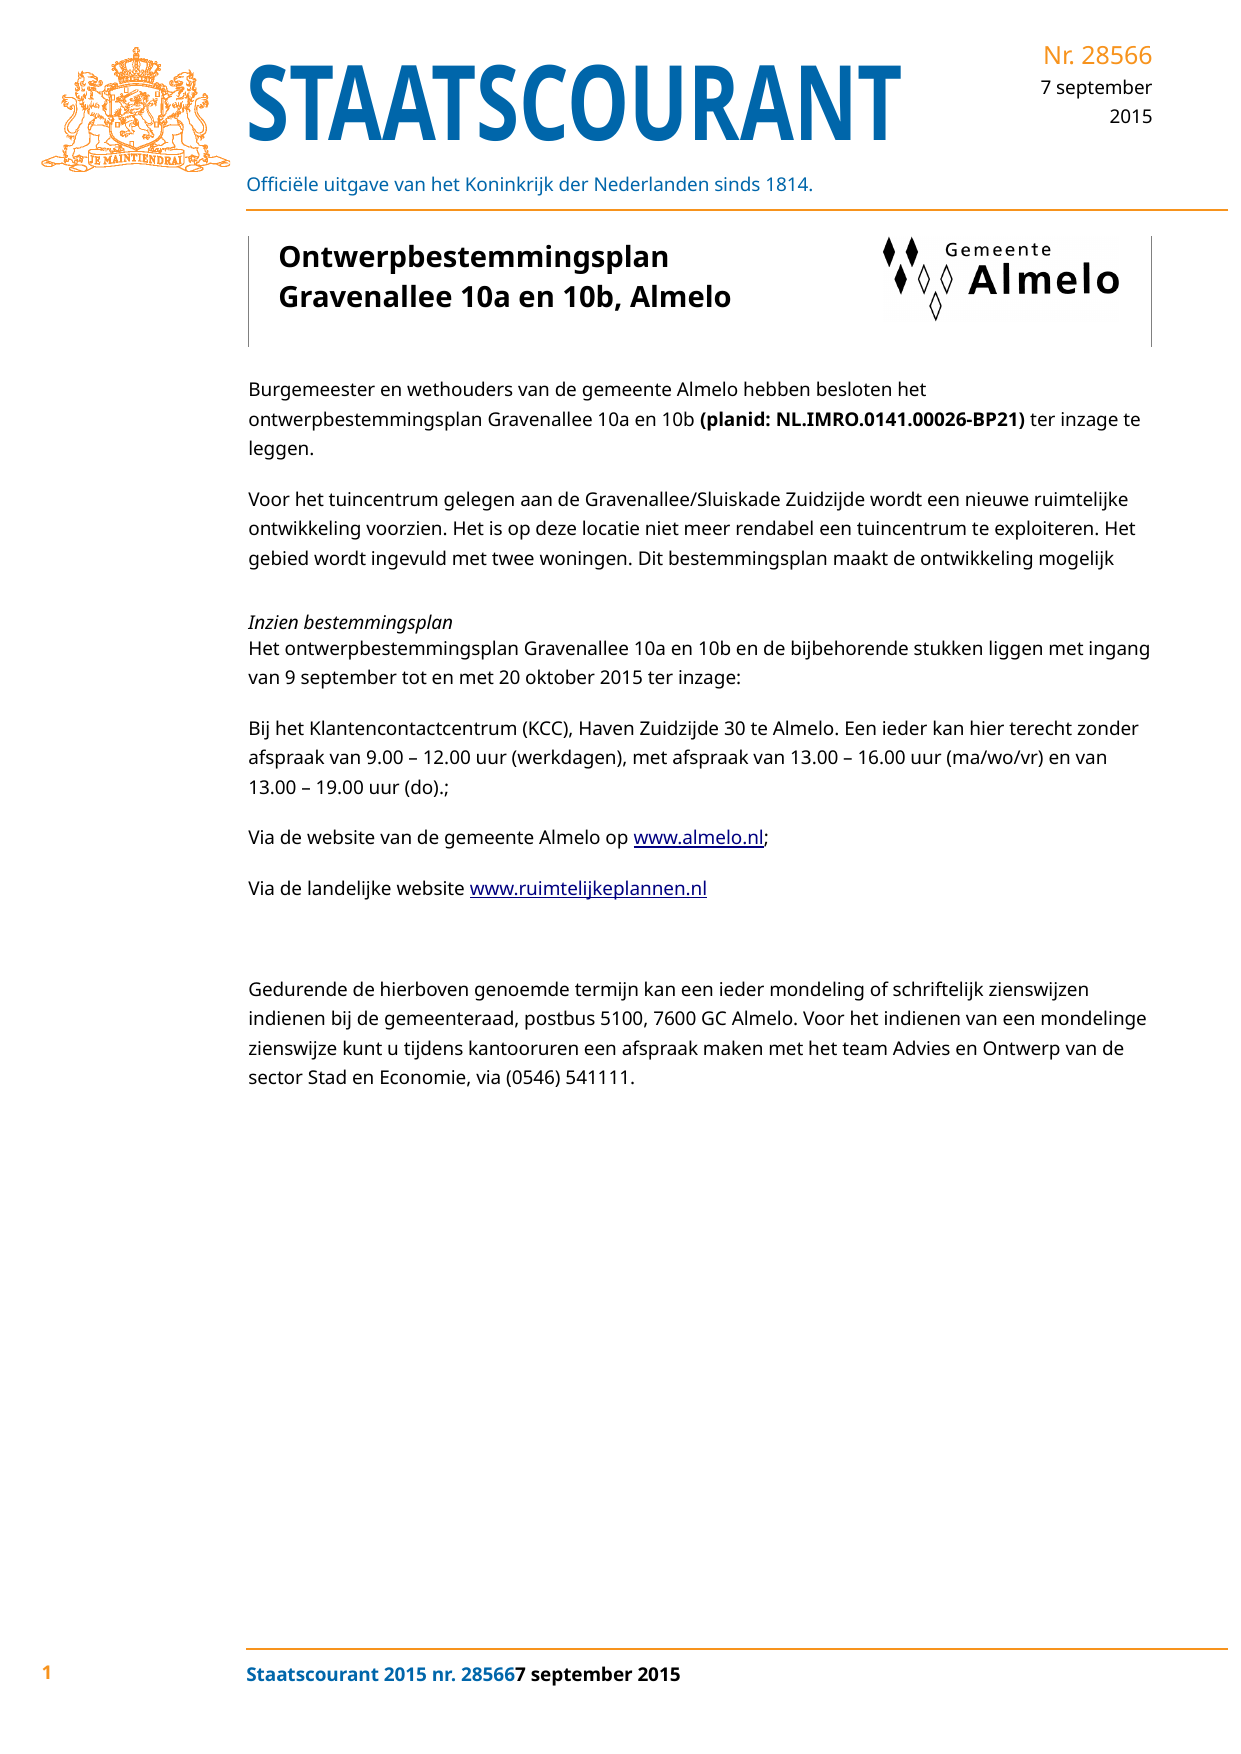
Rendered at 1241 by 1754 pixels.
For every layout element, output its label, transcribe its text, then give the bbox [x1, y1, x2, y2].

picture [41, 47, 231, 172]
text Gedurende de hierboven genoemde termijn kan een ieder mondeling of schriftelijk zienswijzen indienen bij de gemeenteraad, postbus 5100, 7600 GC Almelo. Voor het indienen van een mondelinge zienswijze kunt u tijdens kantooruren een afspraak maken met het team Advies en Ontwerp van de sector Stad en Economie, via (0546) 541111. [248, 976, 1152, 1090]
text Het ontwerpbestemmingsplan Gravenallee 10a en 10b en de bijbehorende stukken liggen met ingang van 9 september tot en met 20 oktober 2015 ter inzage: [248, 635, 1152, 690]
text Bij het Klantencontactcentrum (KCC), Haven Zuidzijde 30 te Almelo. Een ieder kan hier terecht zonder afspraak van 9.00 – 12.00 uur (werkdagen), met afspraak van 13.00 – 16.00 uur (ma/wo/vr) en van 13.00 – 19.00 uur (do).; [248, 715, 1152, 800]
picture [882, 236, 1119, 322]
text Voor het tuincentrum gelegen aan de Gravenallee/Sluiskade Zuidzijde wordt een nieuwe ruimtelijke ontwikkeling voorzien. Het is op deze locatie niet meer rendabel een tuincentrum te exploiteren. Het gebied wordt ingevuld met twee woningen. Dit bestemmingsplan maakt de ontwikkeling mogelijk [248, 486, 1152, 571]
text Inzien bestemmingsplan [248, 609, 1152, 635]
table_header Ontwerpbestemmingsplan Gravenallee 10a en 10b, Almelo [249, 236, 850, 347]
text Via de landelijke website www.ruimtelijkeplannen.nl [248, 875, 1152, 901]
table_header [850, 236, 1151, 347]
text Via de website van de gemeente Almelo op www.almelo.nl; [248, 824, 1152, 850]
text Burgemeester en wethouders van de gemeente Almelo hebben besloten het ontwerpbestemmingsplan Gravenallee 10a en 10b (planid: NL.IMRO.0141.00026-BP21) ter inzage te leggen. [248, 376, 1152, 461]
